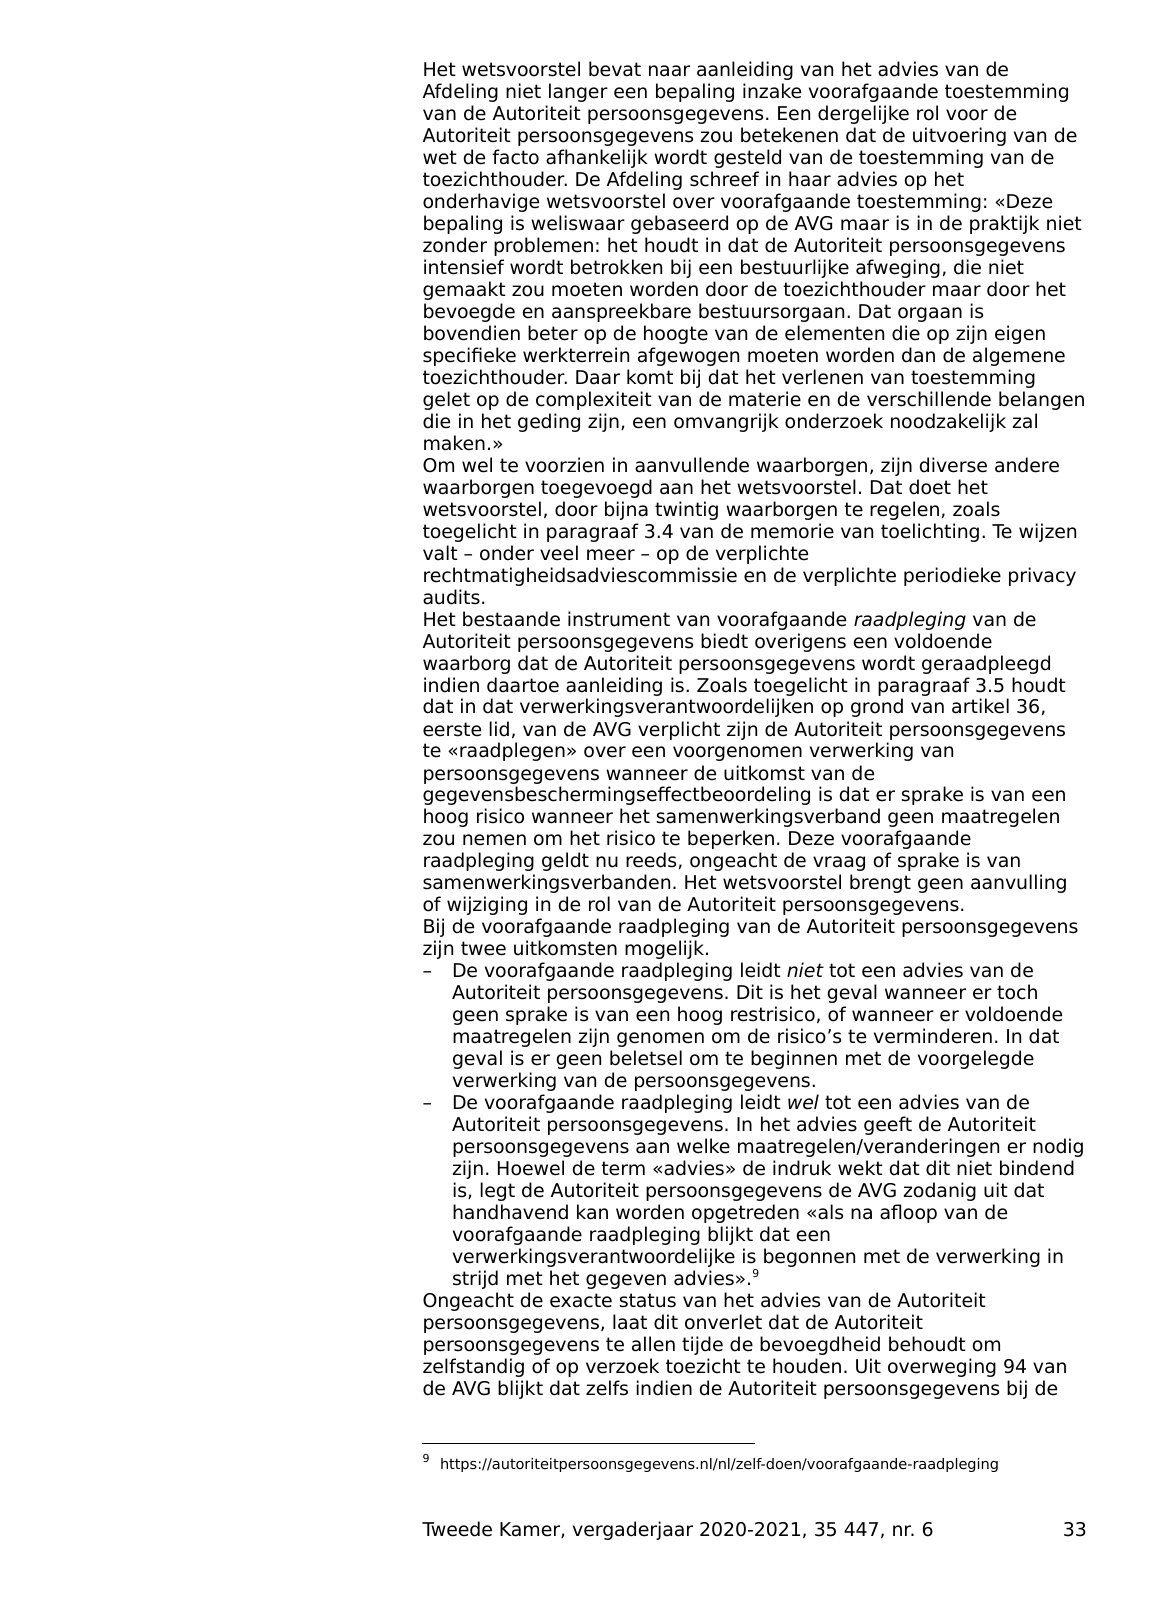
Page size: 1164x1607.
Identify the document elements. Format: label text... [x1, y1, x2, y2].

text – De voorafgaande raadpleging leidt wel tot een advies van de Autoriteit persoonsgegevens. In het advies geeft de Autoriteit persoonsgegevens aan welke maatregelen/veranderingen er nodig zijn. Hoewel de term «advies» de indruk wekt dat dit niet bindend is, legt de Autoriteit persoonsgegevens de AVG zodanig uit dat handhavend kan worden opgetreden «als na afloop van de voorafgaande raadpleging blijkt dat een verwerkingsverantwoordelijke is begonnen met de verwerking in strijd met het gegeven advies». [422, 1092, 1087, 1290]
text – De voorafgaande raadpleging leidt niet tot een advies van de Autoriteit persoonsgegevens. Dit is het geval wanneer er toch geen sprake is van een hoog restrisico, of wanneer er voldoende maatregelen zijn genomen om de risico’s te verminderen. In dat geval is er geen beletsel om te beginnen met de voorgelegde verwerking van de persoonsgegevens. [422, 960, 1087, 1092]
text Het bestaande instrument van voorafgaande raadpleging van de Autoriteit persoonsgegevens biedt overigens een voldoende waarborg dat de Autoriteit persoonsgegevens wordt geraadpleegd indien daartoe aanleiding is. Zoals toegelicht in paragraaf 3.5 houdt dat in dat verwerkingsverantwoordelijken op grond van artikel 36, eerste lid, van de AVG verplicht zijn de Autoriteit persoonsgegevens te «raadplegen» over een voorgenomen verwerking van persoonsgegevens wanneer de uitkomst van de gegevensbeschermingseffectbeoordeling is dat er sprake is van een hoog risico wanneer het samenwerkingsverband geen maatregelen zou nemen om het risico te beperken. Deze voorafgaande raadpleging geldt nu reeds, ongeacht de vraag of sprake is van samenwerkingsverbanden. Het wetsvoorstel brengt geen aanvulling of wijziging in de rol van de Autoriteit persoonsgegevens. [422, 608, 1087, 916]
text Om wel te voorzien in aanvullende waarborgen, zijn diverse andere waarborgen toegevoegd aan het wetsvoorstel. Dat doet het wetsvoorstel, door bijna twintig waarborgen te regelen, zoals toegelicht in paragraaf 3.4 van de memorie van toelichting. Te wijzen valt – onder veel meer – op de verplichte rechtmatigheidsadviescommissie en de verplichte periodieke privacy audits. [422, 455, 1087, 608]
text Het wetsvoorstel bevat naar aanleiding van het advies van de Afdeling niet langer een bepaling inzake voorafgaande toestemming van de Autoriteit persoonsgegevens. Een dergelijke rol voor de Autoriteit persoonsgegevens zou betekenen dat de uitvoering van de wet de facto afhankelijk wordt gesteld van de toestemming van de toezichthouder. De Afdeling schreef in haar advies op het onderhavige wetsvoorstel over voorafgaande toestemming: «Deze bepaling is weliswaar gebaseerd op de AVG maar is in de praktijk niet zonder problemen: het houdt in dat de Autoriteit persoonsgegevens intensief wordt betrokken bij een bestuurlijke afweging, die niet gemaakt zou moeten worden door de toezichthouder maar door het bevoegde en aanspreekbare bestuursorgaan. Dat orgaan is bovendien beter op de hoogte van de elementen die op zijn eigen specifieke werkterrein afgewogen moeten worden dan de algemene toezichthouder. Daar komt bij dat het verlenen van toestemming gelet op de complexiteit van de materie en de verschillende belangen die in het geding zijn, een omvangrijk onderzoek noodzakelijk zal maken.» [422, 59, 1087, 455]
text Bij de voorafgaande raadpleging van de Autoriteit persoonsgegevens zijn twee uitkomsten mogelijk. [422, 916, 1087, 960]
text https://autoriteitpersoonsgegevens.nl/nl/zelf-doen/voorafgaande-raadpleging [422, 1452, 1087, 1474]
text Ongeacht de exacte status van het advies van de Autoriteit persoonsgegevens, laat dit onverlet dat de Autoriteit persoonsgegevens te allen tijde de bevoegdheid behoudt om zelfstandig of op verzoek toezicht te houden. Uit overweging 94 van de AVG blijkt dat zelfs indien de Autoriteit persoonsgegevens bij de [422, 1290, 1087, 1400]
